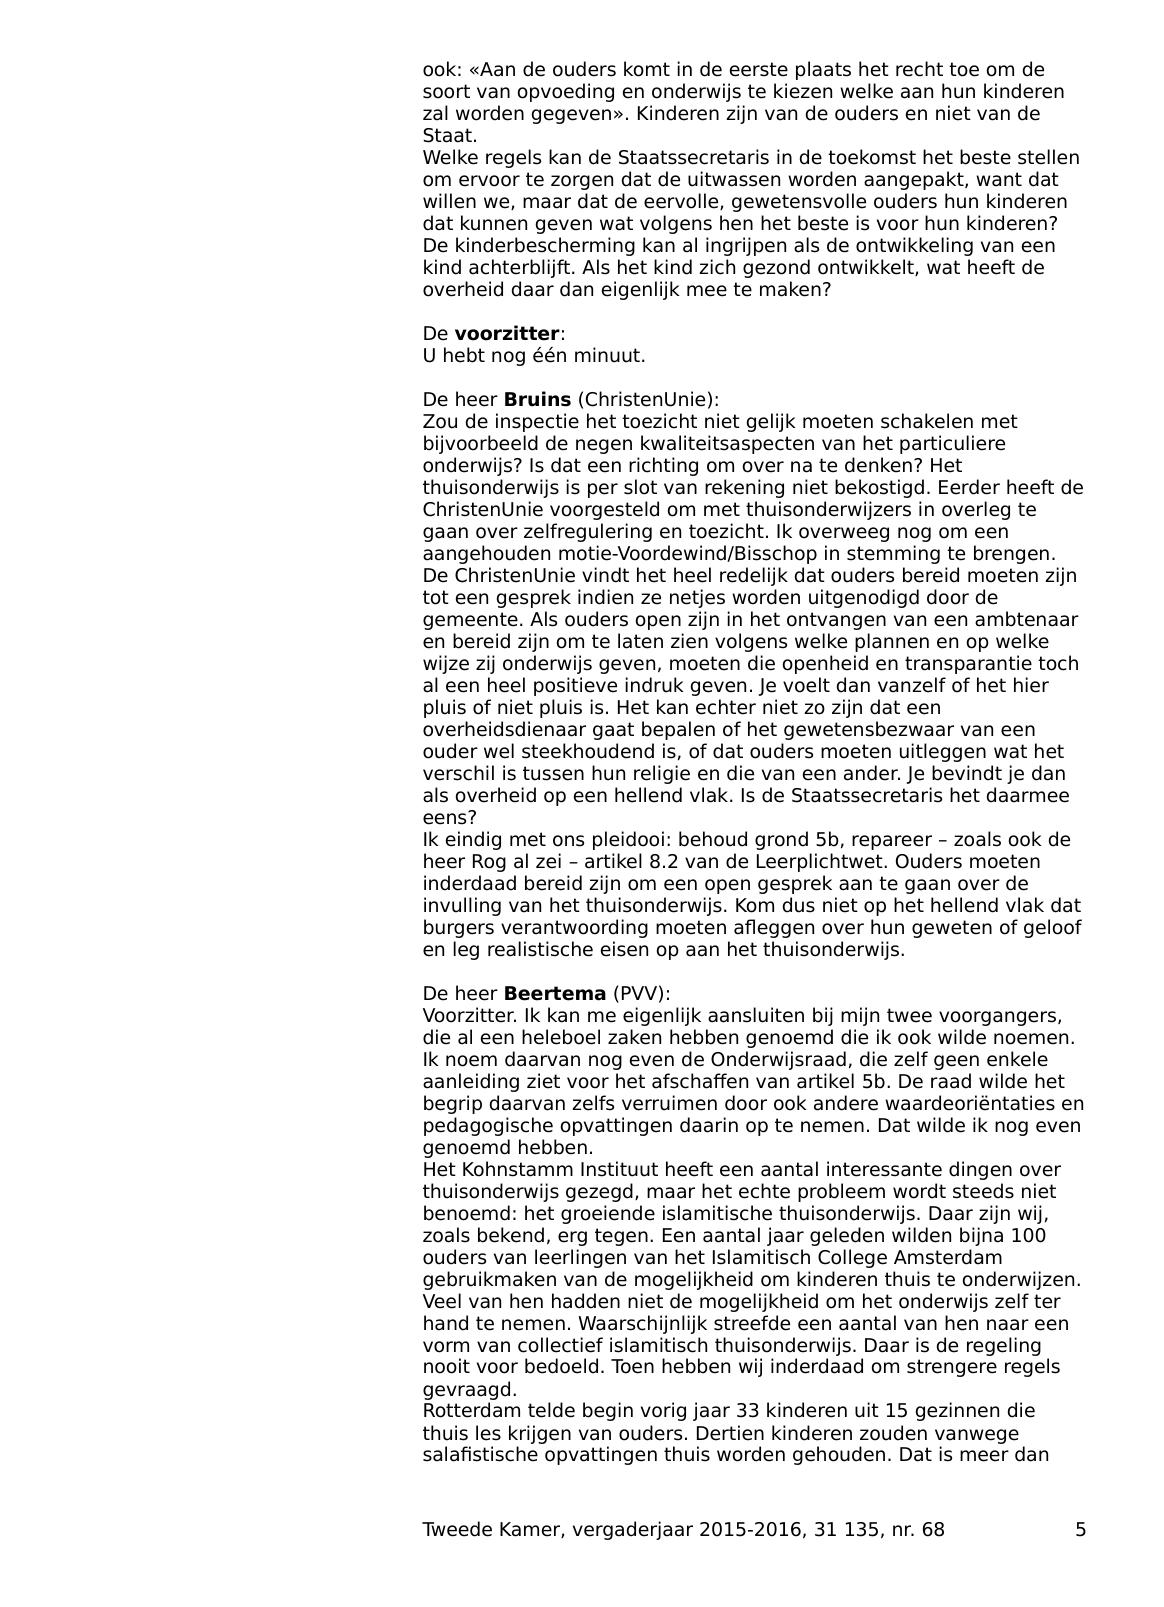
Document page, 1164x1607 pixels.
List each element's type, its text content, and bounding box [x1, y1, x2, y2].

text Voorzitter. Ik kan me eigenlijk aansluiten bij mijn twee voorgangers, die al een heleboel zaken hebben genoemd die ik ook wilde noemen. Ik noem daarvan nog even de Onderwijsraad, die zelf geen enkele aanleiding ziet voor het afschaffen van artikel 5b. De raad wilde het begrip daarvan zelfs verruimen door ook andere waardeoriëntaties en pedagogische opvattingen daarin op te nemen. Dat wilde ik nog even genoemd hebben. [422, 1005, 1087, 1159]
text Het Kohnstamm Instituut heeft een aantal interessante dingen over thuisonderwijs gezegd, maar het echte probleem wordt steeds niet benoemd: het groeiende islamitische thuisonderwijs. Daar zijn wij, zoals bekend, erg tegen. Een aantal jaar geleden wilden bijna 100 ouders van leerlingen van het Islamitisch College Amsterdam gebruikmaken van de mogelijkheid om kinderen thuis te onderwijzen. Veel van hen hadden niet de mogelijkheid om het onderwijs zelf ter hand te nemen. Waarschijnlijk streefde een aantal van hen naar een vorm van collectief islamitisch thuisonderwijs. Daar is de regeling nooit voor bedoeld. Toen hebben wij inderdaad om strengere regels gevraagd. [422, 1159, 1087, 1400]
text De ChristenUnie vindt het heel redelijk dat ouders bereid moeten zijn tot een gesprek indien ze netjes worden uitgenodigd door de gemeente. Als ouders open zijn in het ontvangen van een ambtenaar en bereid zijn om te laten zien volgens welke plannen en op welke wijze zij onderwijs geven, moeten die openheid en transparantie toch al een heel positieve indruk geven. Je voelt dan vanzelf of het hier pluis of niet pluis is. Het kan echter niet zo zijn dat een overheidsdienaar gaat bepalen of het gewetensbezwaar van een ouder wel steekhoudend is, of dat ouders moeten uitleggen wat het verschil is tussen hun religie en die van een ander. Je bevindt je dan als overheid op een hellend vlak. Is de Staatssecretaris het daarmee eens? [422, 565, 1087, 829]
text Rotterdam telde begin vorig jaar 33 kinderen uit 15 gezinnen die thuis les krijgen van ouders. Dertien kinderen zouden vanwege salafistische opvattingen thuis worden gehouden. Dat is meer dan [422, 1400, 1087, 1466]
text ook: «Aan de ouders komt in de eerste plaats het recht toe om de soort van opvoeding en onderwijs te kiezen welke aan hun kinderen zal worden gegeven». Kinderen zijn van de ouders en niet van de Staat. [422, 59, 1087, 147]
text Ik eindig met ons pleidooi: behoud grond 5b, repareer – zoals ook de heer Rog al zei – artikel 8.2 van de Leerplichtwet. Ouders moeten inderdaad bereid zijn om een open gesprek aan te gaan over de invulling van het thuisonderwijs. Kom dus niet op het hellend vlak dat burgers verantwoording moeten afleggen over hun geweten of geloof en leg realistische eisen op aan het thuisonderwijs. [422, 829, 1087, 961]
text De heer Beertema (PVV): [422, 983, 1087, 1005]
text De voorzitter: [422, 323, 1087, 345]
text Zou de inspectie het toezicht niet gelijk moeten schakelen met bijvoorbeeld de negen kwaliteitsaspecten van het particuliere onderwijs? Is dat een richting om over na te denken? Het thuisonderwijs is per slot van rekening niet bekostigd. Eerder heeft de ChristenUnie voorgesteld om met thuisonderwijzers in overleg te gaan over zelfregulering en toezicht. Ik overweeg nog om een aangehouden motie-Voordewind/Bisschop in stemming te brengen. [422, 411, 1087, 565]
text Welke regels kan de Staatssecretaris in de toekomst het beste stellen om ervoor te zorgen dat de uitwassen worden aangepakt, want dat willen we, maar dat de eervolle, gewetensvolle ouders hun kinderen dat kunnen geven wat volgens hen het beste is voor hun kinderen? De kinderbescherming kan al ingrijpen als de ontwikkeling van een kind achterblijft. Als het kind zich gezond ontwikkelt, wat heeft de overheid daar dan eigenlijk mee te maken? [422, 147, 1087, 301]
text De heer Bruins (ChristenUnie): [422, 389, 1087, 411]
text U hebt nog één minuut. [422, 345, 1087, 367]
